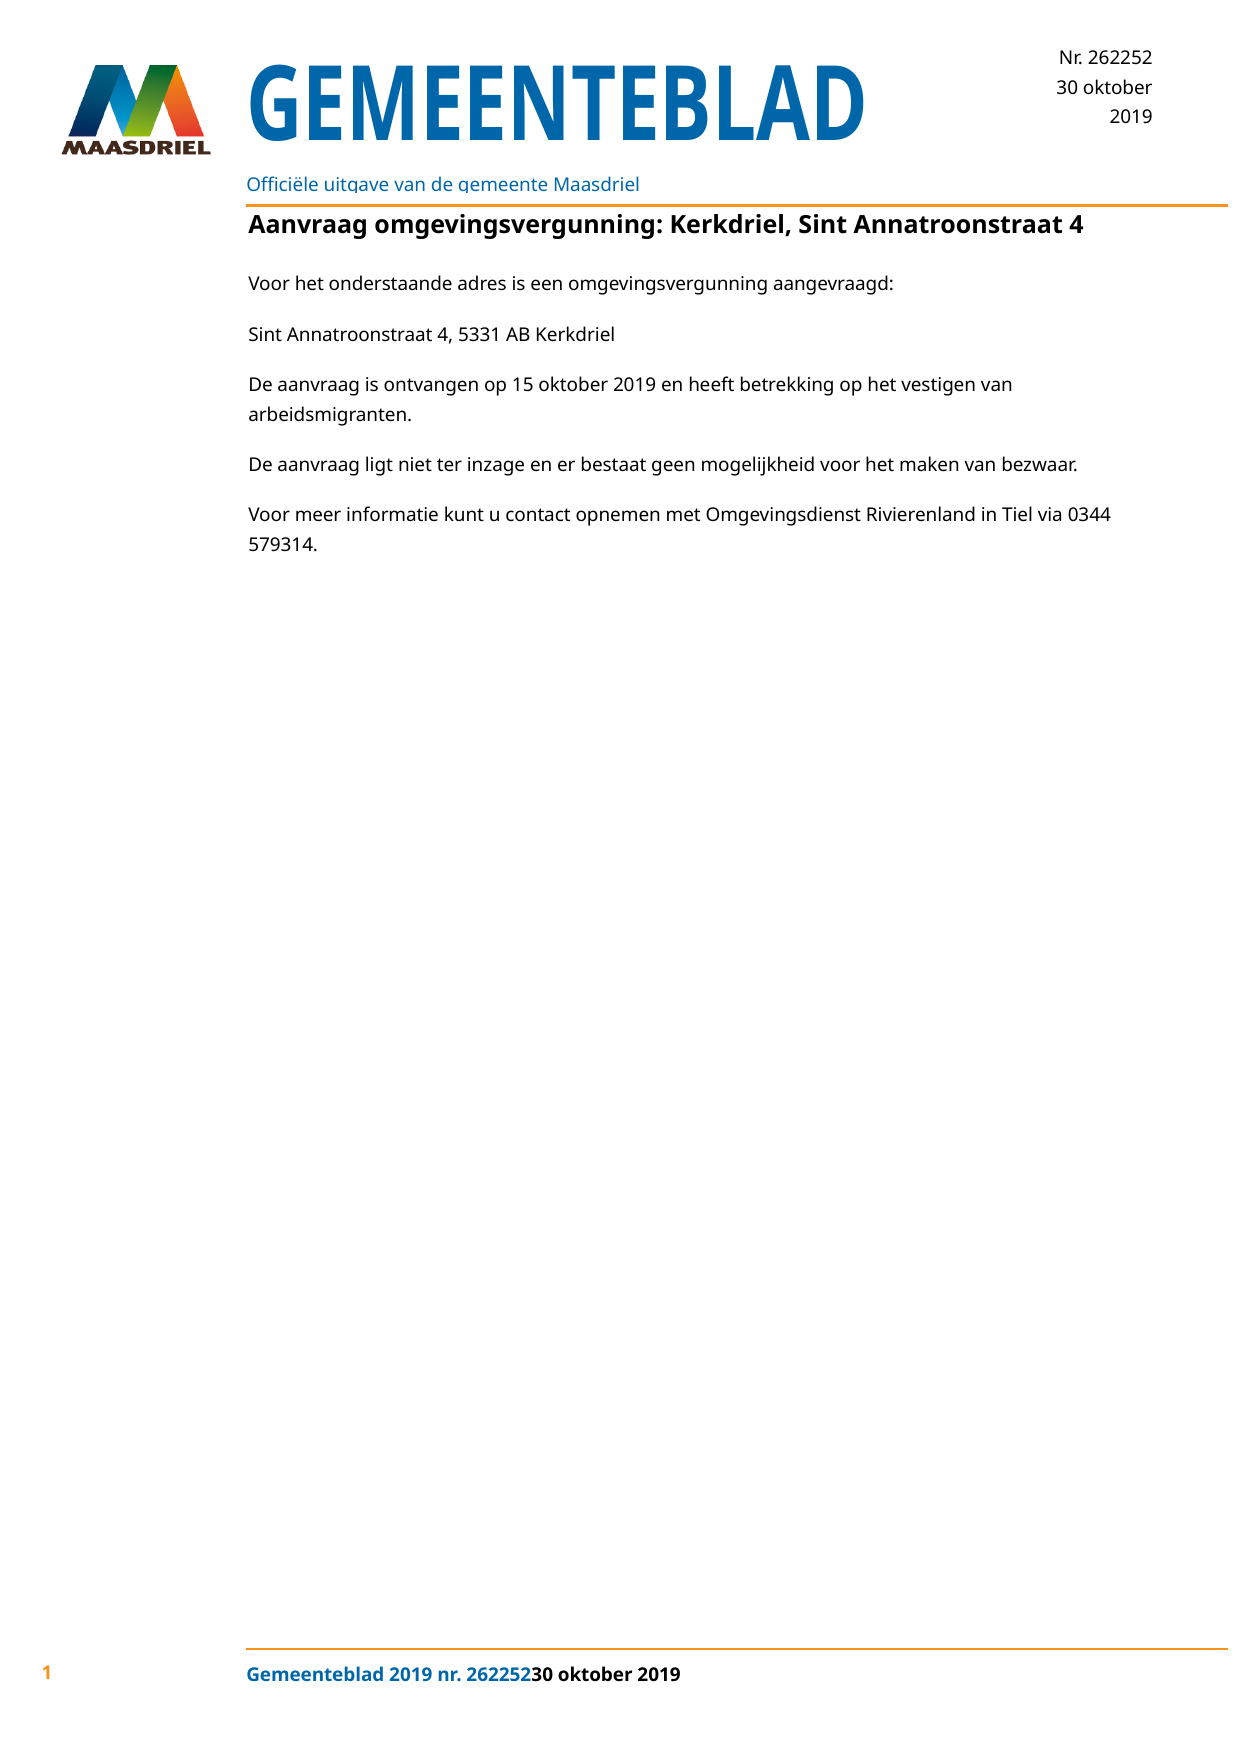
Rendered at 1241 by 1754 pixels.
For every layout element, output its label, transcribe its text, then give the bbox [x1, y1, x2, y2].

text Sint Annatroonstraat 4, 5331 AB Kerkdriel [248, 321, 1152, 346]
text Voor meer informatie kunt u contact opnemen met Omgevingsdienst Rivierenland in Tiel via 0344 579314. [248, 502, 1152, 557]
text De aanvraag ligt niet ter inzage en er bestaat geen mogelijkheid voor het maken van bezwaar. [248, 451, 1152, 477]
text Voor het onderstaande adres is een omgevingsvergunning aangevraagd: [248, 270, 1152, 296]
text Aanvraag omgevingsvergunning: Kerkdriel, Sint Annatroonstraat 4 [248, 207, 1152, 241]
picture [41, 47, 231, 172]
text De aanvraag is ontvangen op 15 oktober 2019 en heeft betrekking op het vestigen van arbeidsmigranten. [248, 371, 1152, 426]
